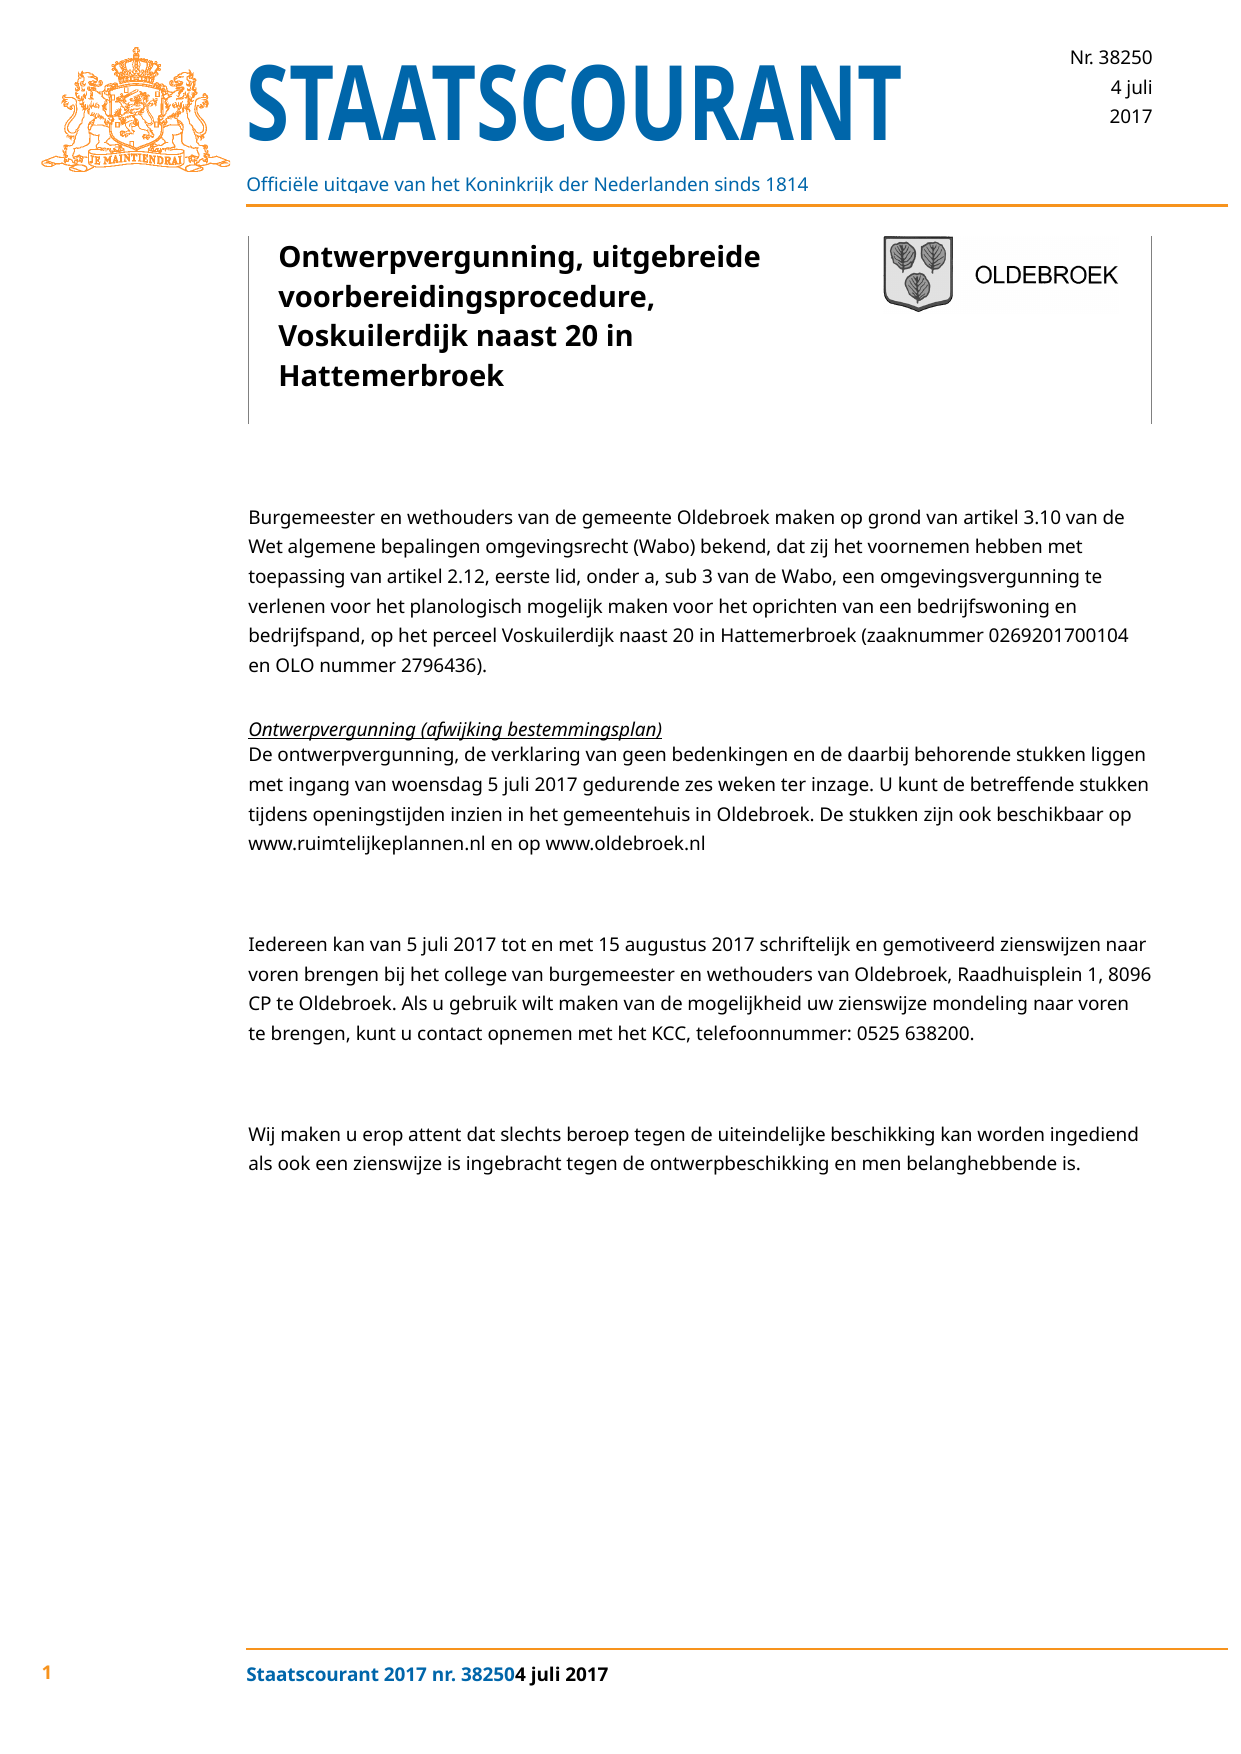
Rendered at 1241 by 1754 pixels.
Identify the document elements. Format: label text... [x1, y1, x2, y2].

text De ontwerpvergunning, de verklaring van geen bedenkingen en de daarbij behorende stukken liggen met ingang van woensdag 5 juli 2017 gedurende zes weken ter inzage. U kunt de betreffende stukken tijdens openingstijden inzien in het gemeentehuis in Oldebroek. De stukken zijn ook beschikbaar op www.ruimtelijkeplannen.nl en op www.oldebroek.nl [248, 742, 1152, 856]
text Wij maken u erop attent dat slechts beroep tegen de uiteindelijke beschikking kan worden ingediend als ook een zienswijze is ingebracht tegen de ontwerpbeschikking en men belanghebbende is. [248, 1121, 1152, 1176]
table_header [850, 236, 1151, 424]
text Ontwerpvergunning (afwijking bestemmingsplan) [248, 716, 1152, 742]
text Iedereen kan van 5 juli 2017 tot en met 15 augustus 2017 schriftelijk en gemotiveerd zienswijzen naar voren brengen bij het college van burgemeester en wethouders van Oldebroek, Raadhuisplein 1, 8096 CP te Oldebroek. Als u gebruik wilt maken van de mogelijkheid uw zienswijze mondeling naar voren te brengen, kunt u contact opnemen met het KCC, telefoonnummer: 0525 638200. [248, 931, 1152, 1046]
text Burgemeester en wethouders van de gemeente Oldebroek maken op grond van artikel 3.10 van de Wet algemene bepalingen omgevingsrecht (Wabo) bekend, dat zij het voornemen hebben met toepassing van artikel 2.12, eerste lid, onder a, sub 3 van de Wabo, een omgevingsvergunning te verlenen voor het planologisch mogelijk maken voor het oprichten van een bedrijfswoning en bedrijfspand, op het perceel Voskuilerdijk naast 20 in Hattemerbroek (zaaknummer 0269201700104 en OLO nummer 2796436). [248, 504, 1152, 678]
picture [41, 47, 231, 172]
picture [882, 236, 1119, 314]
table_header Ontwerpvergunning, uitgebreide voorbereidingsprocedure, Voskuilerdijk naast 20 in Hattemerbroek [249, 236, 850, 424]
